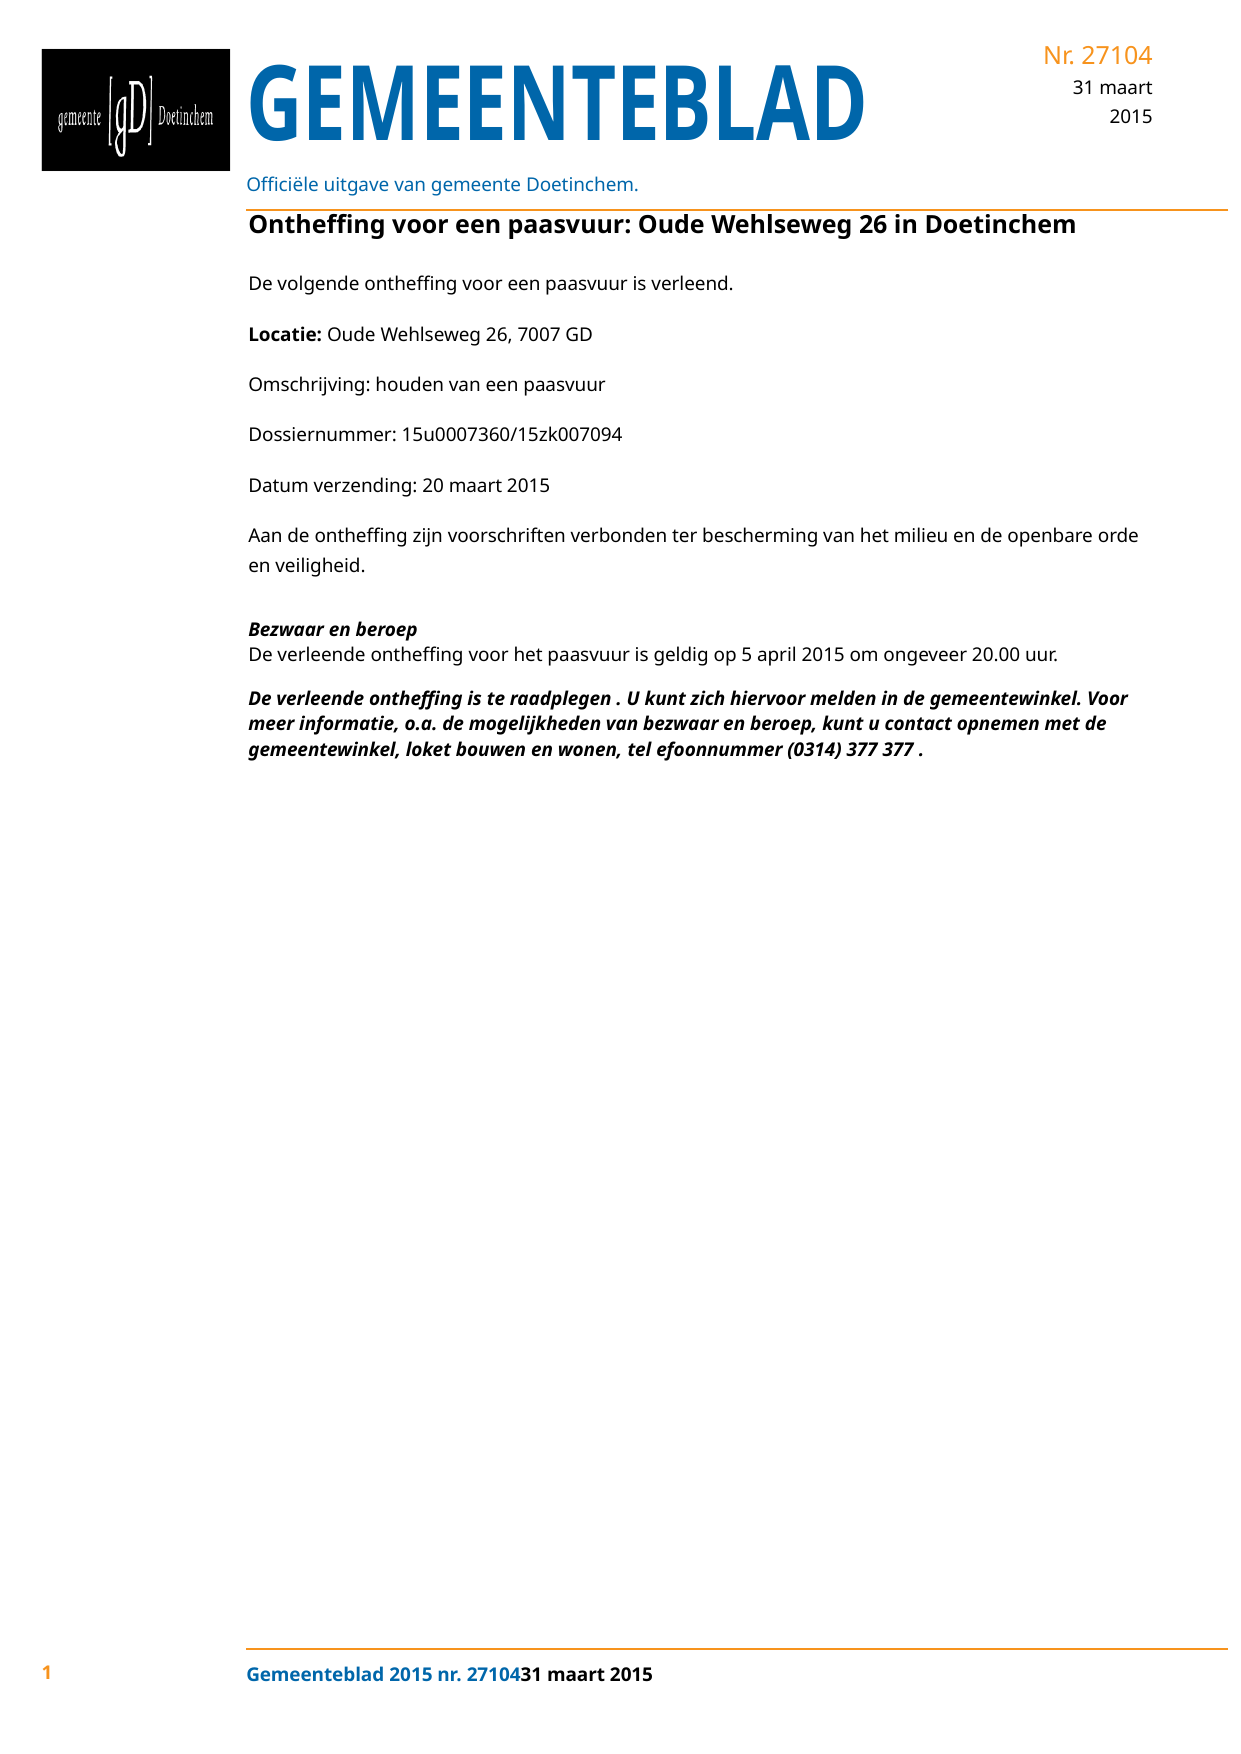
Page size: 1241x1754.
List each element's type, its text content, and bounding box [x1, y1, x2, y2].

text Bezwaar en beroep [248, 616, 1152, 642]
text De volgende ontheffing voor een paasvuur is verleend. [248, 270, 1152, 296]
text De verleende ontheffing is te raadplegen . U kunt zich hiervoor melden in de gemeentewinkel. Voor meer informatie, o.a. de mogelijkheden van bezwaar en beroep, kunt u contact opnemen met de gemeentewinkel, loket bouwen en wonen, tel efoonnummer (0314) 377 377 . [248, 685, 1152, 762]
text Omschrijving: houden van een paasvuur [248, 371, 1152, 397]
picture [41, 47, 231, 172]
text Dossiernummer: 15u0007360/15zk007094 [248, 422, 1152, 447]
text Aan de ontheffing zijn voorschriften verbonden ter bescherming van het milieu en de openbare orde en veiligheid. [248, 522, 1152, 578]
text Ontheffing voor een paasvuur: Oude Wehlseweg 26 in Doetinchem [248, 211, 1152, 241]
text Locatie: Oude Wehlseweg 26, 7007 GD [248, 321, 1152, 346]
text De verleende ontheffing voor het paasvuur is geldig op 5 april 2015 om ongeveer 20.00 uur. [248, 642, 1152, 667]
text Datum verzending: 20 maart 2015 [248, 472, 1152, 498]
